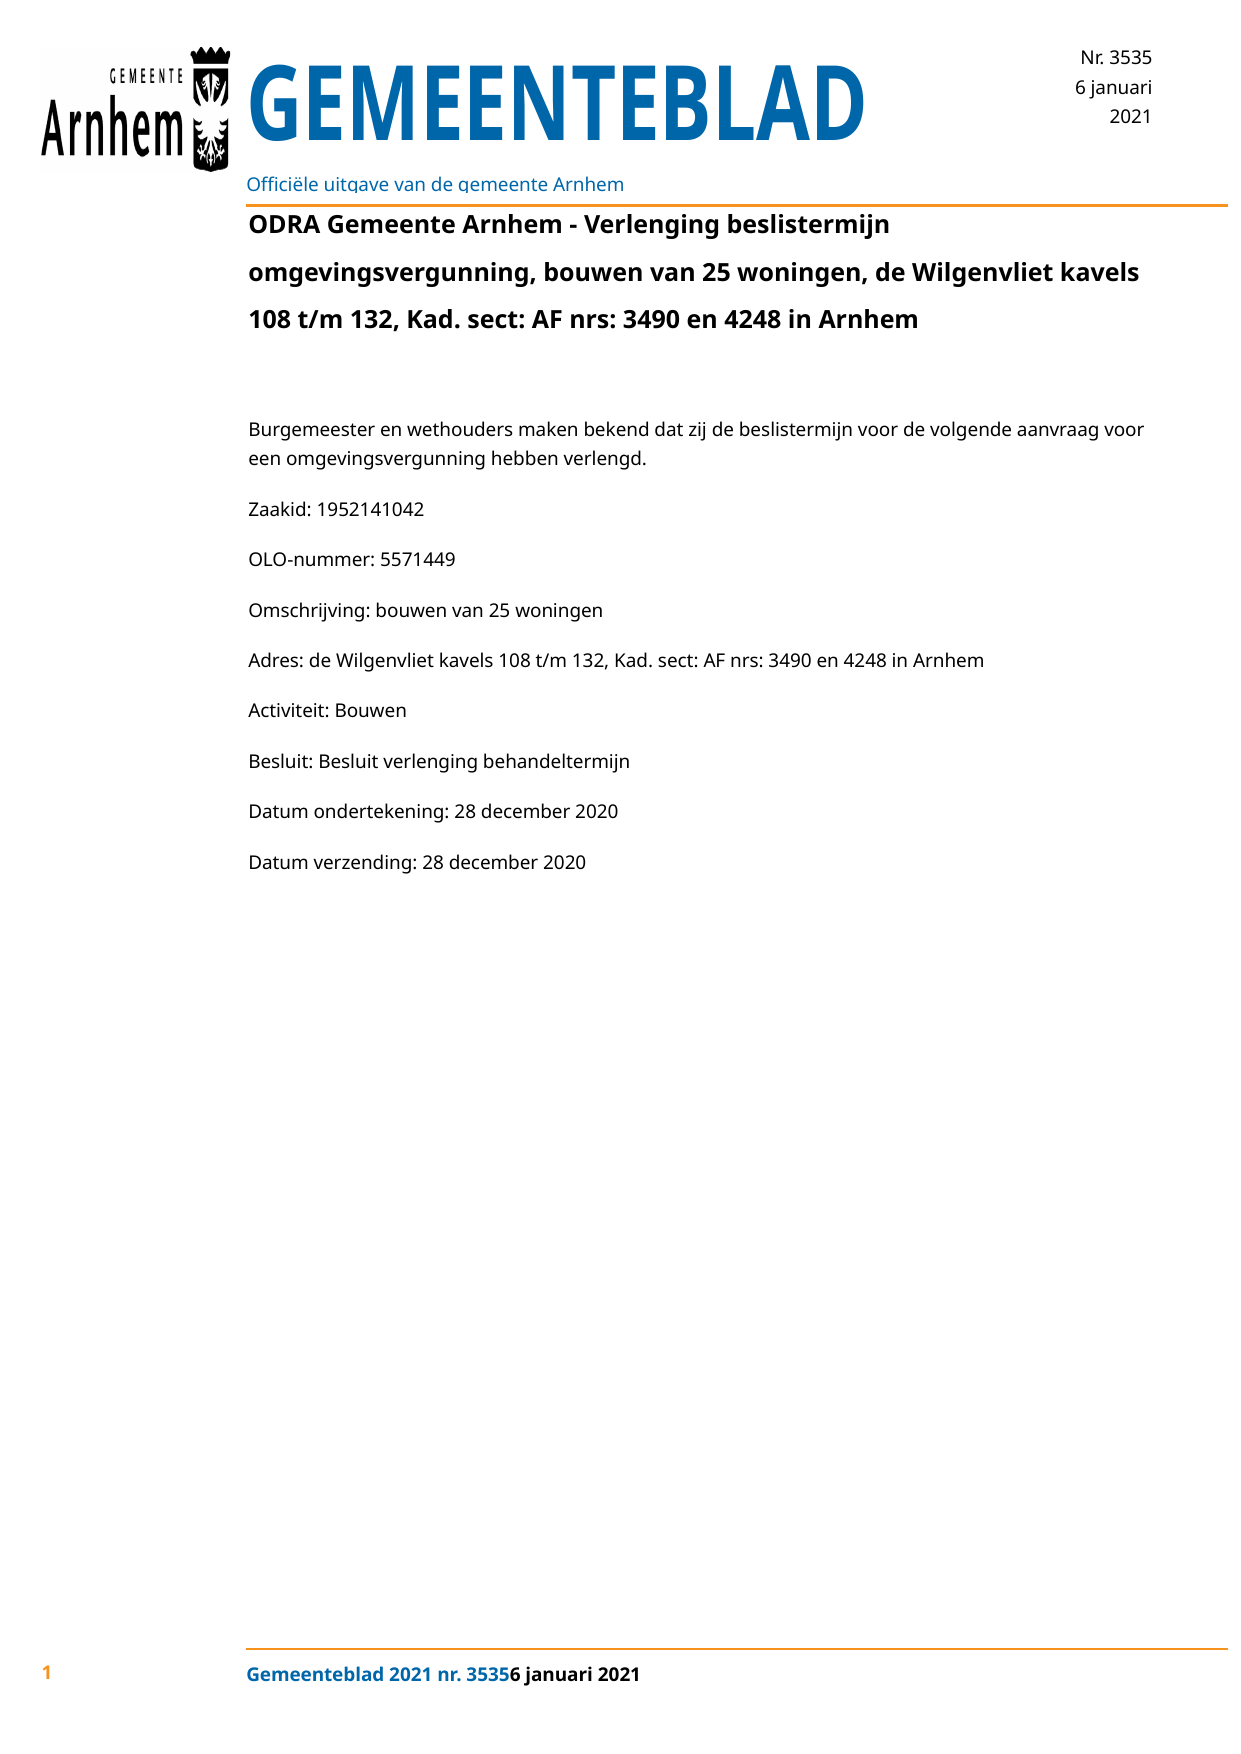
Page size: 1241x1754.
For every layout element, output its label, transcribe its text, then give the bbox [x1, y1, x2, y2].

text ODRA Gemeente Arnhem - Verlenging beslistermijn omgevingsvergunning, bouwen van 25 woningen, de Wilgenvliet kavels 108 t/m 132, Kad. sect: AF nrs: 3490 en 4248 in Arnhem [248, 207, 1152, 336]
text Activiteit: Bouwen [248, 698, 1152, 723]
text OLO-nummer: 5571449 [248, 546, 1152, 572]
text Datum ondertekening: 28 december 2020 [248, 798, 1152, 824]
text Burgemeester en wethouders maken bekend dat zij de beslistermijn voor de volgende aanvraag voor een omgevingsvergunning hebben verlengd. [248, 416, 1152, 471]
text Datum verzending: 28 december 2020 [248, 849, 1152, 874]
text Adres: de Wilgenvliet kavels 108 t/m 132, Kad. sect: AF nrs: 3490 en 4248 in Arnhem [248, 647, 1152, 673]
picture [41, 47, 231, 172]
text Omschrijving: bouwen van 25 woningen [248, 597, 1152, 622]
text Besluit: Besluit verlenging behandeltermijn [248, 748, 1152, 774]
text Zaakid: 1952141042 [248, 496, 1152, 522]
